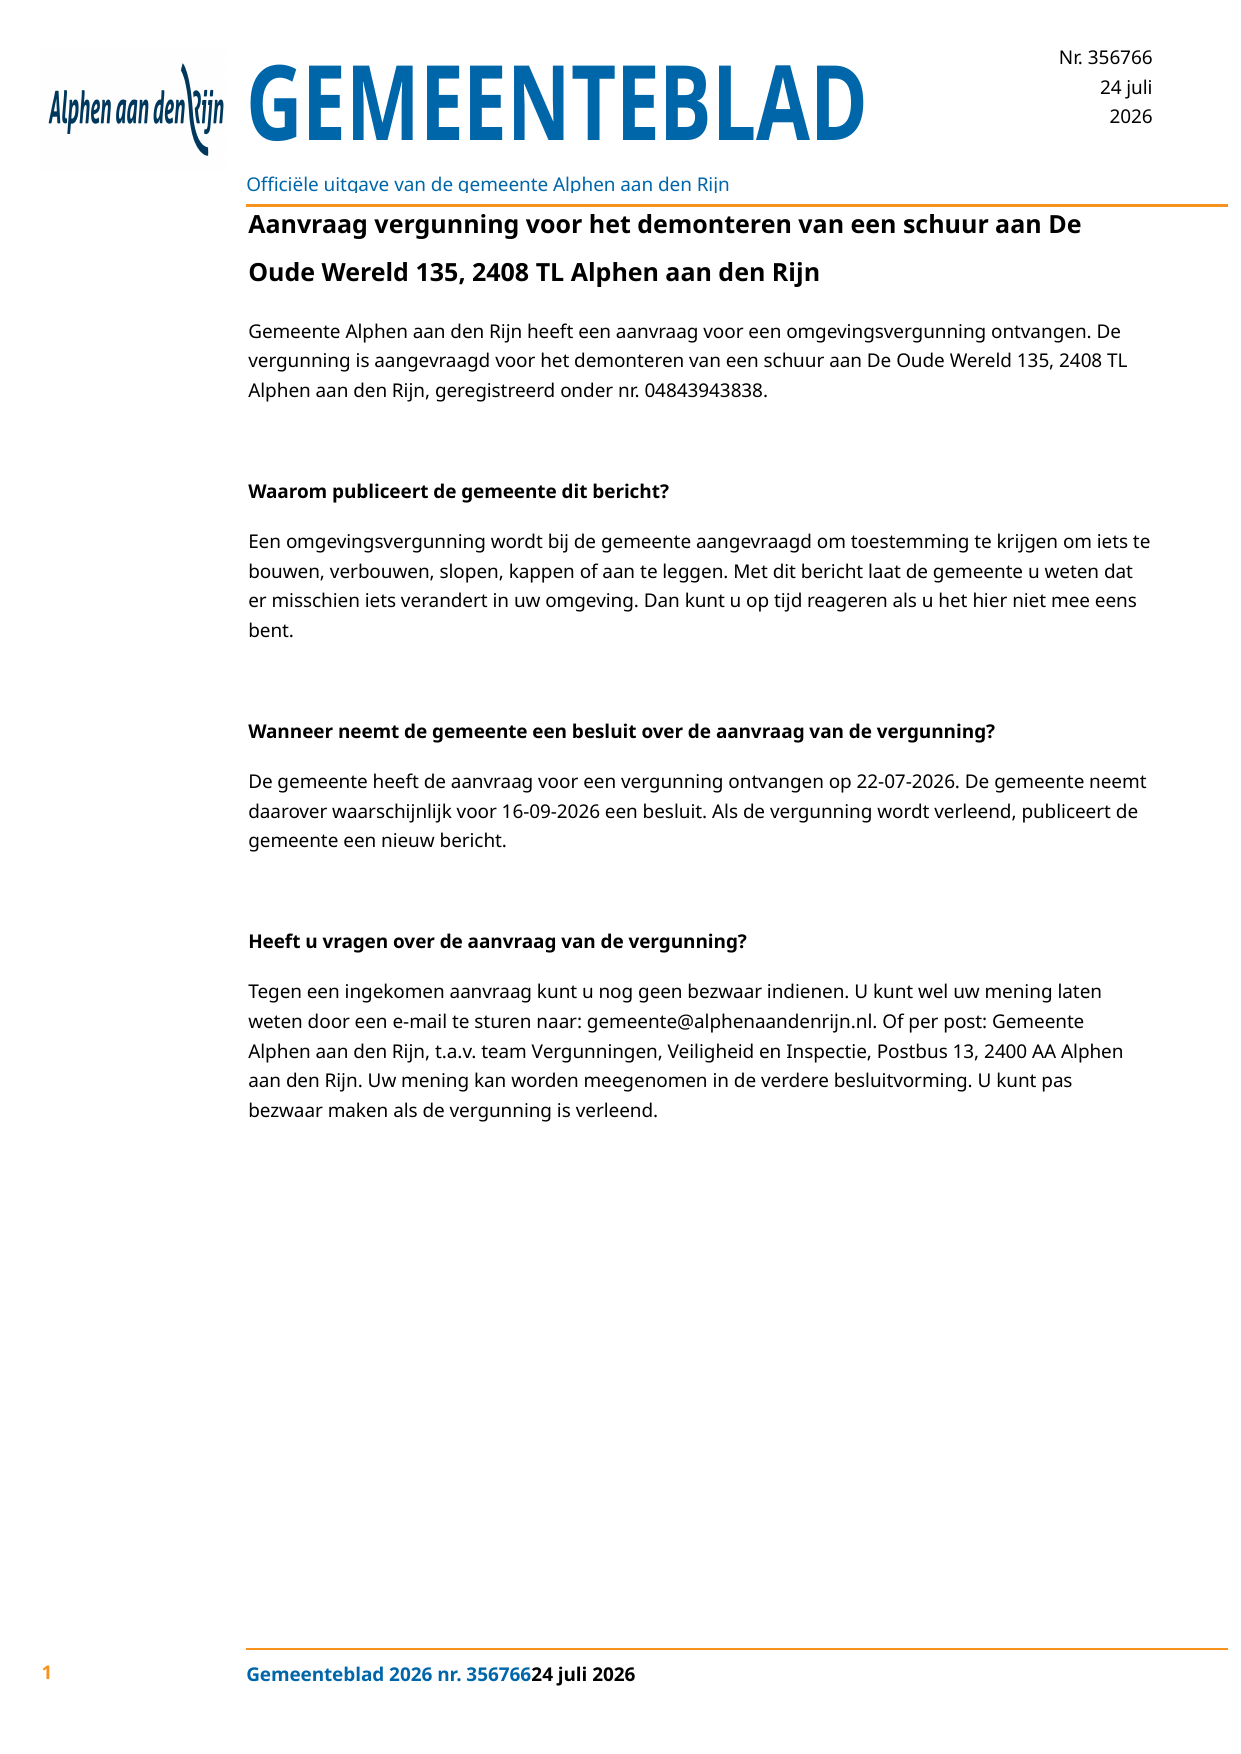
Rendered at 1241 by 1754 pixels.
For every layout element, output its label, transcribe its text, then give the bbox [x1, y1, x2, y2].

text Tegen een ingekomen aanvraag kunt u nog geen bezwaar indienen. U kunt wel uw mening laten weten door een e-mail te sturen naar: gemeente@alphenaandenrijn.nl. Of per post: Gemeente Alphen aan den Rijn, t.a.v. team Vergunningen, Veiligheid en Inspectie, Postbus 13, 2400 AA Alphen aan den Rijn. Uw mening kan worden meegenomen in de verdere besluitvorming. U kunt pas bezwaar maken als de vergunning is verleend. [248, 979, 1152, 1123]
text Heeft u vragen over de aanvraag van de vergunning? [248, 928, 1152, 954]
text De gemeente heeft de aanvraag voor een vergunning ontvangen op 22-07-2026. De gemeente neemt daarover waarschijnlijk voor 16-09-2026 een besluit. Als de vergunning wordt verleend, publiceert de gemeente een nieuw bericht. [248, 768, 1152, 853]
text Waarom publiceert de gemeente dit bericht? [248, 478, 1152, 504]
text Gemeente Alphen aan den Rijn heeft een aanvraag voor een omgevingsvergunning ontvangen. De vergunning is aangevraagd voor het demonteren van een schuur aan De Oude Wereld 135, 2408 TL Alphen aan den Rijn, geregistreerd onder nr. 04843943838. [248, 318, 1152, 403]
text Wanneer neemt de gemeente een besluit over de aanvraag van de vergunning? [248, 718, 1152, 744]
picture [41, 47, 231, 172]
text Aanvraag vergunning voor het demonteren van een schuur aan De Oude Wereld 135, 2408 TL Alphen aan den Rijn [248, 207, 1152, 288]
text Een omgevingsvergunning wordt bij de gemeente aangevraagd om toestemming te krijgen om iets te bouwen, verbouwen, slopen, kappen of aan te leggen. Met dit bericht laat de gemeente u weten dat er misschien iets verandert in uw omgeving. Dan kunt u op tijd reageren als u het hier niet mee eens bent. [248, 528, 1152, 643]
